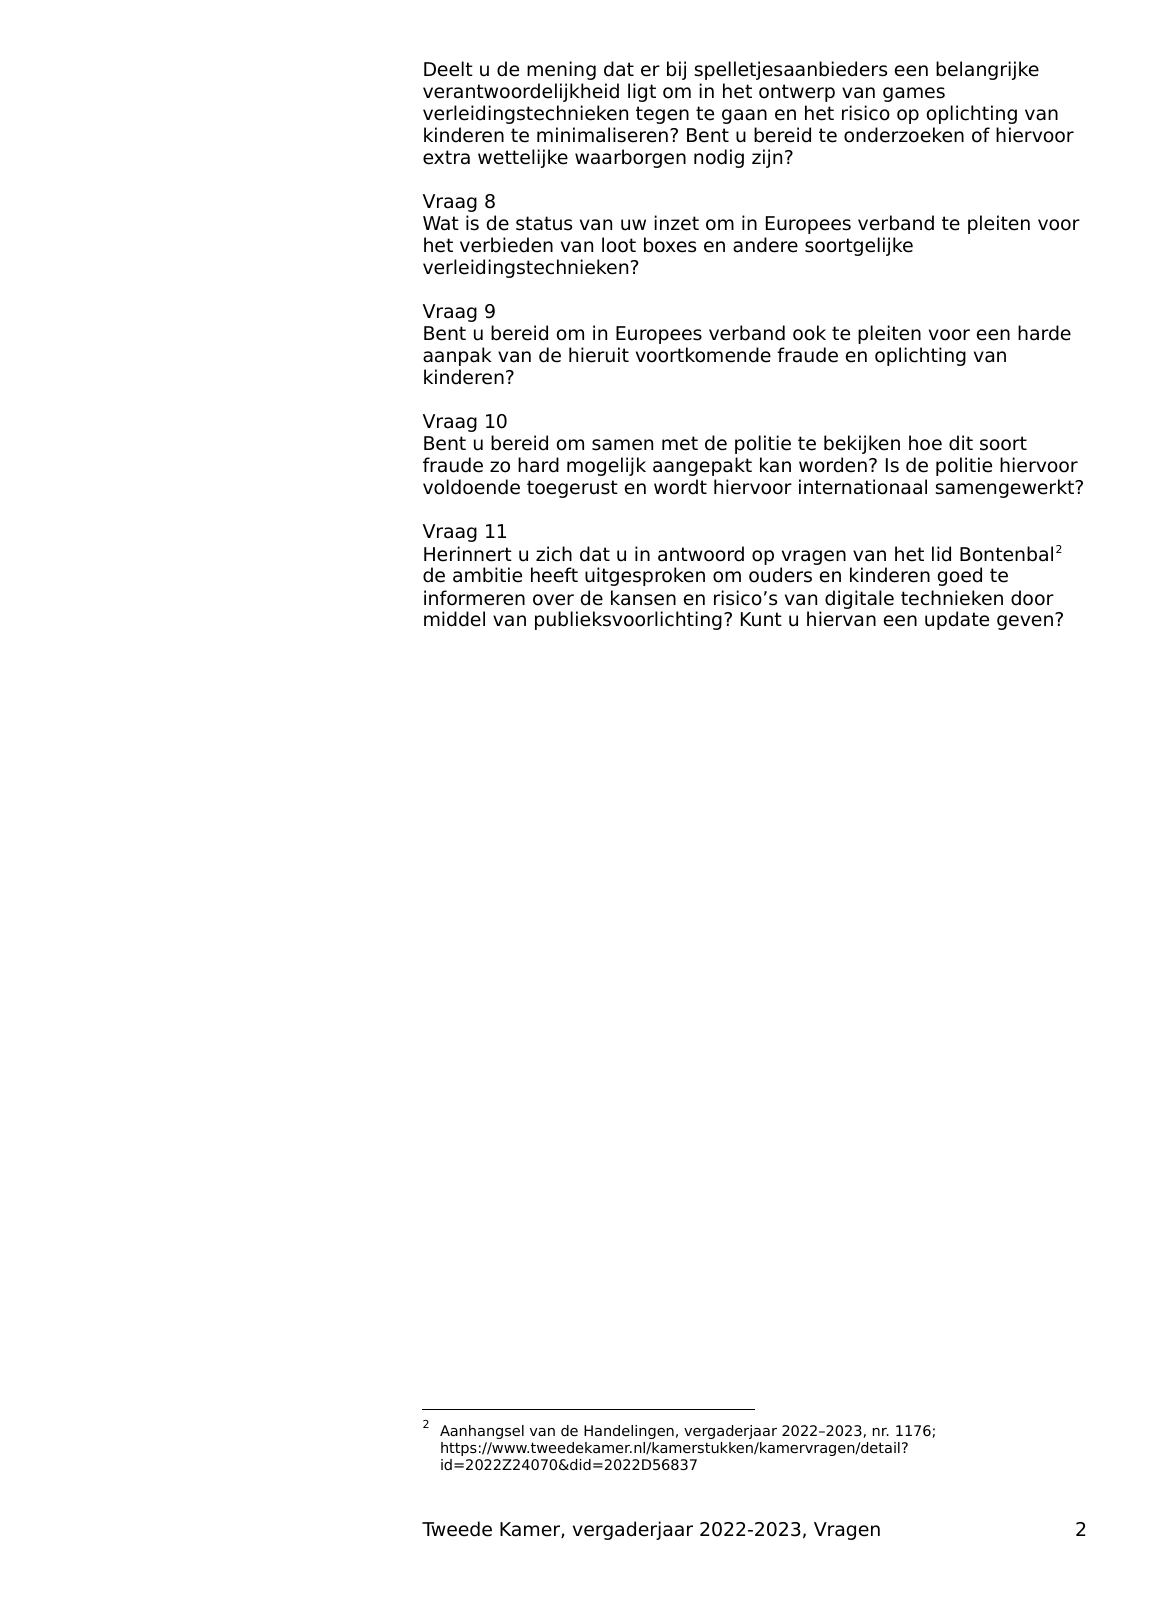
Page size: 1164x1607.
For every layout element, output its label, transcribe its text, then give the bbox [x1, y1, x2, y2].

text Bent u bereid om in Europees verband ook te pleiten voor een harde aanpak van de hieruit voortkomende fraude en oplichting van kinderen? [422, 323, 1087, 389]
text Vraag 11 [422, 521, 1087, 543]
text Vraag 8 [422, 191, 1087, 213]
text Aanhangsel van de Handelingen, vergaderjaar 2022–2023, nr. 1176; https://www.tweedekamer.nl/kamerstukken/kamervragen/detail?id=2022Z24070&did=2022D56837 [422, 1418, 1087, 1474]
text Vraag 10 [422, 411, 1087, 433]
text Herinnert u zich dat u in antwoord op vragen van het lid Bontenbal de ambitie heeft uitgesproken om ouders en kinderen goed te informeren over de kansen en risico’s van digitale technieken door middel van publieksvoorlichting? Kunt u hiervan een update geven? [422, 543, 1087, 631]
text Wat is de status van uw inzet om in Europees verband te pleiten voor het verbieden van loot boxes en andere soortgelijke verleidingstechnieken? [422, 213, 1087, 279]
text Vraag 9 [422, 301, 1087, 323]
text Bent u bereid om samen met de politie te bekijken hoe dit soort fraude zo hard mogelijk aangepakt kan worden? Is de politie hiervoor voldoende toegerust en wordt hiervoor internationaal samengewerkt? [422, 433, 1087, 499]
text Deelt u de mening dat er bij spelletjesaanbieders een belangrijke verantwoordelijkheid ligt om in het ontwerp van games verleidingstechnieken tegen te gaan en het risico op oplichting van kinderen te minimaliseren? Bent u bereid te onderzoeken of hiervoor extra wettelijke waarborgen nodig zijn? [422, 59, 1087, 169]
